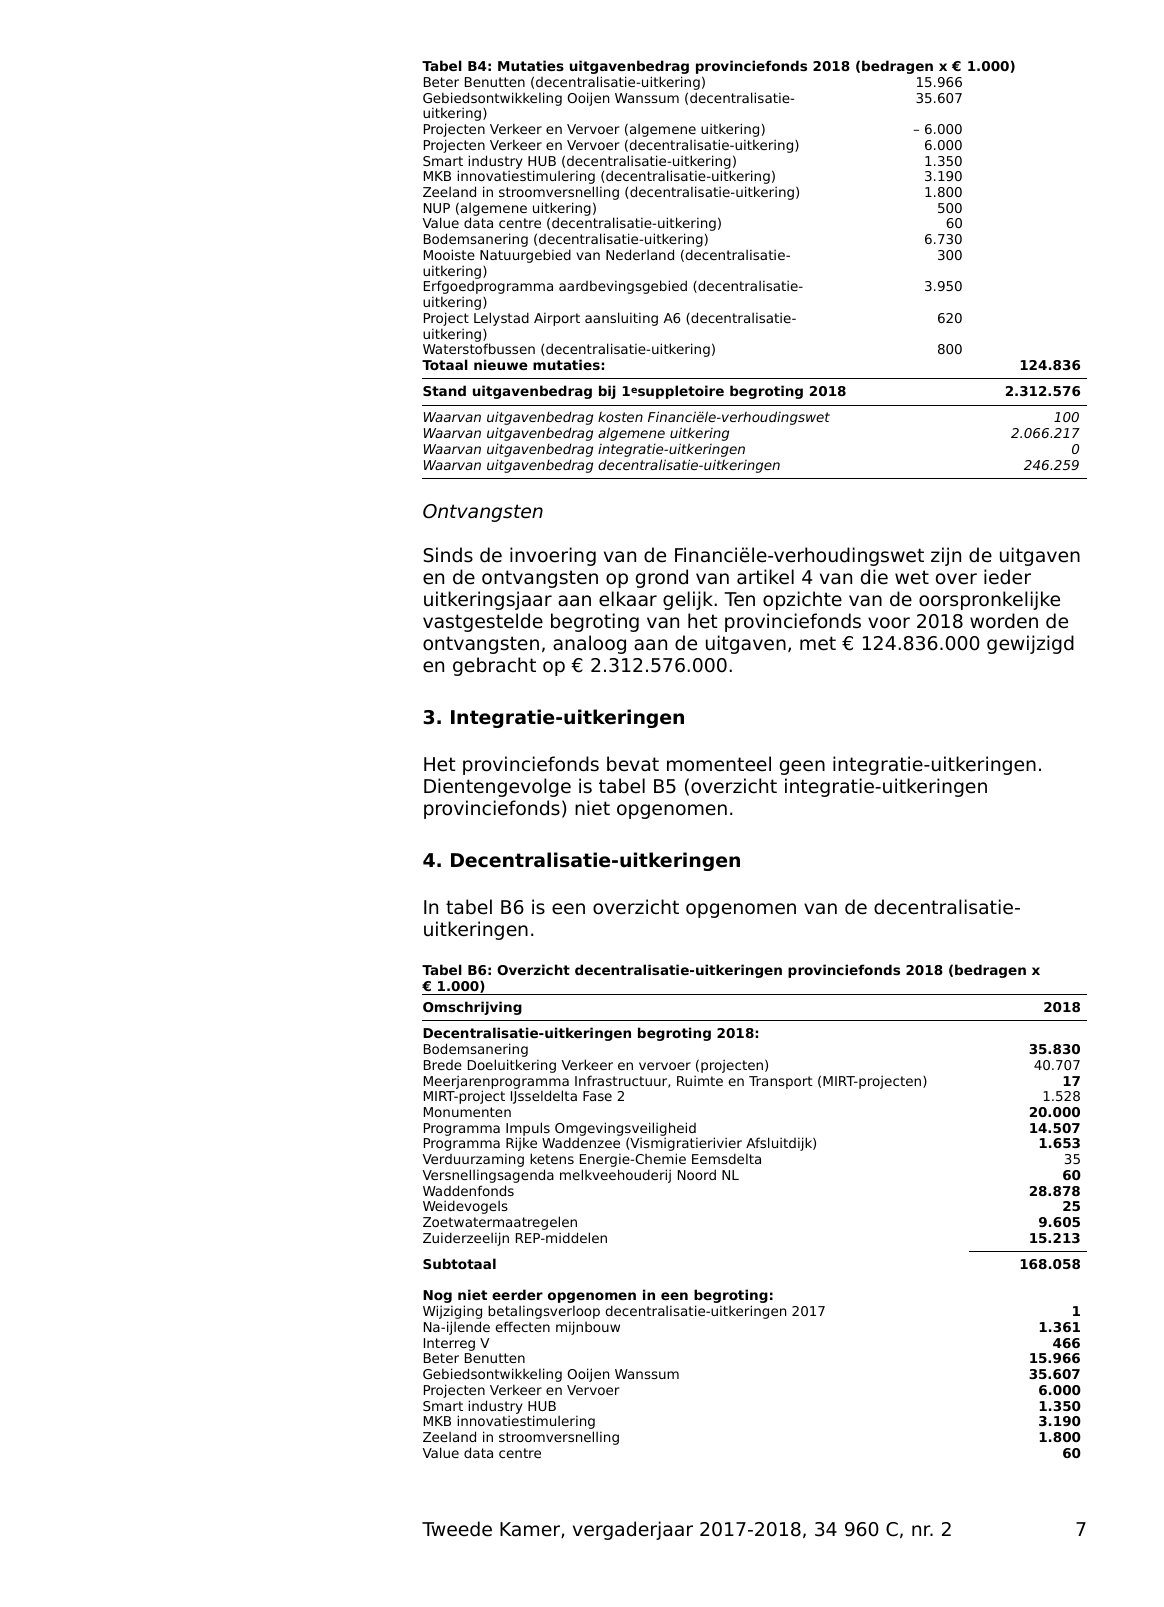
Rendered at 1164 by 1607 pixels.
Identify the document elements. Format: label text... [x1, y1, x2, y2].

table_cell 2018 [969, 995, 1087, 1020]
table_cell [850, 406, 968, 426]
table_cell 3.190 [969, 1414, 1087, 1430]
table_cell Zeeland in stroomversnelling [422, 1430, 968, 1446]
table_cell Waarvan uitgavenbedrag kosten Financiële-verhoudingswet [422, 406, 850, 426]
table_cell 40.707 [969, 1058, 1087, 1073]
table_cell Interreg V [422, 1335, 968, 1351]
table_cell Monumenten [422, 1105, 968, 1121]
table_cell Stand uitgavenbedrag bij 1esuppletoire begroting 2018 [422, 379, 850, 404]
table_cell 2.312.576 [969, 379, 1087, 404]
table_cell Subtotaal [422, 1251, 968, 1272]
table_cell 35.830 [969, 1042, 1087, 1058]
table_cell 800 [850, 342, 968, 358]
table_cell Beter Benutten [422, 1351, 968, 1367]
table_cell [969, 138, 1087, 153]
table_cell 28.878 [969, 1184, 1087, 1199]
table_cell Waddenfonds [422, 1184, 968, 1199]
table_cell Smart industry HUB [422, 1398, 968, 1414]
table_cell [850, 379, 968, 404]
table_cell [850, 426, 968, 442]
table_cell Beter Benutten (decentralisatie-uitkering) [422, 75, 850, 91]
table_cell Brede Doeluitkering Verkeer en vervoer (projecten) [422, 1058, 968, 1073]
table_cell 9.605 [969, 1215, 1087, 1231]
table_cell 35.607 [969, 1367, 1087, 1383]
table_cell [969, 185, 1087, 201]
table_cell 6.000 [969, 1383, 1087, 1398]
table_cell Decentralisatie-uitkeringen begroting 2018: [422, 1021, 968, 1042]
table_cell NUP (algemene uitkering) [422, 201, 850, 216]
table_cell [969, 169, 1087, 185]
table_cell Versnellingsagenda melkveehouderij Noord NL [422, 1168, 968, 1183]
table_cell [969, 154, 1087, 169]
table_cell [850, 458, 968, 478]
table_cell MKB innovatiestimulering [422, 1414, 968, 1430]
table_cell 3.950 [850, 279, 968, 311]
table_cell Totaal nieuwe mutaties: [422, 358, 850, 378]
table_cell Zuiderzeelijn REP-middelen [422, 1231, 968, 1251]
table_cell 1.361 [969, 1320, 1087, 1335]
table_cell 1.350 [850, 154, 968, 169]
table_cell 124.836 [969, 358, 1087, 378]
table_cell 500 [850, 201, 968, 216]
table_cell [969, 75, 1087, 91]
table_cell Na-ijlende effecten mijnbouw [422, 1320, 968, 1335]
table_cell 0 [969, 442, 1087, 457]
table_cell Programma Impuls Omgevingsveiligheid [422, 1121, 968, 1136]
table_cell Smart industry HUB (decentralisatie-uitkering) [422, 154, 850, 169]
subtitle 4. Decentralisatie-uitkeringen [422, 850, 1087, 872]
table_cell 1.350 [969, 1398, 1087, 1414]
table_cell Value data centre (decentralisatie-uitkering) [422, 216, 850, 232]
table_cell Zeeland in stroomversnelling (decentralisatie-uitkering) [422, 185, 850, 201]
table_cell 20.000 [969, 1105, 1087, 1121]
table_cell 466 [969, 1335, 1087, 1351]
table_header Tabel B6: Overzicht decentralisatie-uitkeringen provinciefonds 2018 (bedragen x € 1.000) [422, 963, 1087, 994]
table_cell 60 [969, 1446, 1087, 1461]
table_cell – 6.000 [850, 122, 968, 138]
table_cell [969, 279, 1087, 311]
table_cell 620 [850, 311, 968, 342]
text In tabel B6 is een overzicht opgenomen van de decentralisatie-uitkeringen. [422, 897, 1087, 941]
table_cell Erfgoedprogramma aardbevingsgebied (decentralisatie-uitkering) [422, 279, 850, 311]
table_cell 60 [850, 216, 968, 232]
table_header Tabel B4: Mutaties uitgavenbedrag provinciefonds 2018 (bedragen x € 1.000) [422, 59, 1087, 75]
subtitle Ontvangsten [422, 501, 1087, 523]
table_cell 35.607 [850, 91, 968, 122]
table_cell Programma Rijke Waddenzee (Vismigratierivier Afsluitdijk) [422, 1136, 968, 1152]
table_cell Projecten Verkeer en Vervoer (decentralisatie-uitkering) [422, 138, 850, 153]
text Sinds de invoering van de Financiële-verhoudingswet zijn de uitgaven en de ontvangsten op grond van artikel 4 van die wet over ieder uitkeringsjaar aan elkaar gelijk. Ten opzichte van de oorspronkelijke vastgestelde begroting van het provinciefonds voor 2018 worden de ontvangsten, analoog aan de uitgaven, met € 124.836.000 gewijzigd en gebracht op € 2.312.576.000. [422, 545, 1087, 677]
table_cell 3.190 [850, 169, 968, 185]
table_cell 15.213 [969, 1231, 1087, 1251]
table_cell [422, 1273, 968, 1288]
table_cell [969, 122, 1087, 138]
table_cell 100 [969, 406, 1087, 426]
table_cell Nog niet eerder opgenomen in een begroting: [422, 1288, 968, 1304]
table_cell [969, 91, 1087, 122]
table_cell Wijziging betalingsverloop decentralisatie-uitkeringen 2017 [422, 1304, 968, 1320]
table_cell 300 [850, 248, 968, 279]
table_cell Bodemsanering [422, 1042, 968, 1058]
table_cell 1.800 [969, 1430, 1087, 1446]
table_cell 1.653 [969, 1136, 1087, 1152]
table_cell 17 [969, 1073, 1087, 1089]
table_cell Bodemsanering (decentralisatie-uitkering) [422, 232, 850, 248]
table_cell 168.058 [969, 1252, 1087, 1272]
table_cell [969, 1273, 1087, 1288]
table_cell Meerjarenprogramma Infrastructuur, Ruimte en Transport (MIRT-projecten) [422, 1073, 968, 1089]
table_cell Projecten Verkeer en Vervoer [422, 1383, 968, 1398]
table_cell MIRT-project IJsseldelta Fase 2 [422, 1089, 968, 1105]
table_cell [969, 201, 1087, 216]
table_cell [969, 216, 1087, 232]
table_cell 35 [969, 1152, 1087, 1168]
subtitle 3. Integratie-uitkeringen [422, 707, 1087, 729]
table_cell [850, 358, 968, 378]
table_cell 14.507 [969, 1121, 1087, 1136]
table_cell Waarvan uitgavenbedrag decentralisatie-uitkeringen [422, 458, 850, 478]
table_cell 1.800 [850, 185, 968, 201]
table_cell Omschrijving [422, 995, 968, 1020]
table_cell 60 [969, 1168, 1087, 1183]
table_cell Mooiste Natuurgebied van Nederland (decentralisatie-uitkering) [422, 248, 850, 279]
table_cell Waarvan uitgavenbedrag algemene uitkering [422, 426, 850, 442]
table_cell 15.966 [850, 75, 968, 91]
table_cell Waarvan uitgavenbedrag integratie-uitkeringen [422, 442, 850, 457]
table_cell Gebiedsontwikkeling Ooijen Wanssum [422, 1367, 968, 1383]
table_cell Verduurzaming ketens Energie-Chemie Eemsdelta [422, 1152, 968, 1168]
table_cell Waterstofbussen (decentralisatie-uitkering) [422, 342, 850, 358]
table_cell 1 [969, 1304, 1087, 1320]
table_cell 6.730 [850, 232, 968, 248]
table_cell [850, 442, 968, 457]
table_cell 25 [969, 1199, 1087, 1215]
table_cell [969, 248, 1087, 279]
table_cell Project Lelystad Airport aansluiting A6 (decentralisatie-uitkering) [422, 311, 850, 342]
table_cell Zoetwatermaatregelen [422, 1215, 968, 1231]
table_cell [969, 311, 1087, 342]
text Het provinciefonds bevat momenteel geen integratie-uitkeringen. Dientengevolge is tabel B5 (overzicht integratie-uitkeringen provinciefonds) niet opgenomen. [422, 754, 1087, 820]
table_cell 6.000 [850, 138, 968, 153]
table_cell [969, 232, 1087, 248]
table_cell 1.528 [969, 1089, 1087, 1105]
table_cell [969, 1288, 1087, 1304]
table_cell [969, 1021, 1087, 1042]
table_cell 15.966 [969, 1351, 1087, 1367]
table_cell 2.066.217 [969, 426, 1087, 442]
table_cell Value data centre [422, 1446, 968, 1461]
table_cell Projecten Verkeer en Vervoer (algemene uitkering) [422, 122, 850, 138]
table_cell MKB innovatiestimulering (decentralisatie-uitkering) [422, 169, 850, 185]
table_cell [969, 342, 1087, 358]
table_cell 246.259 [969, 458, 1087, 478]
table_cell Gebiedsontwikkeling Ooijen Wanssum (decentralisatie-uitkering) [422, 91, 850, 122]
table_cell Weidevogels [422, 1199, 968, 1215]
